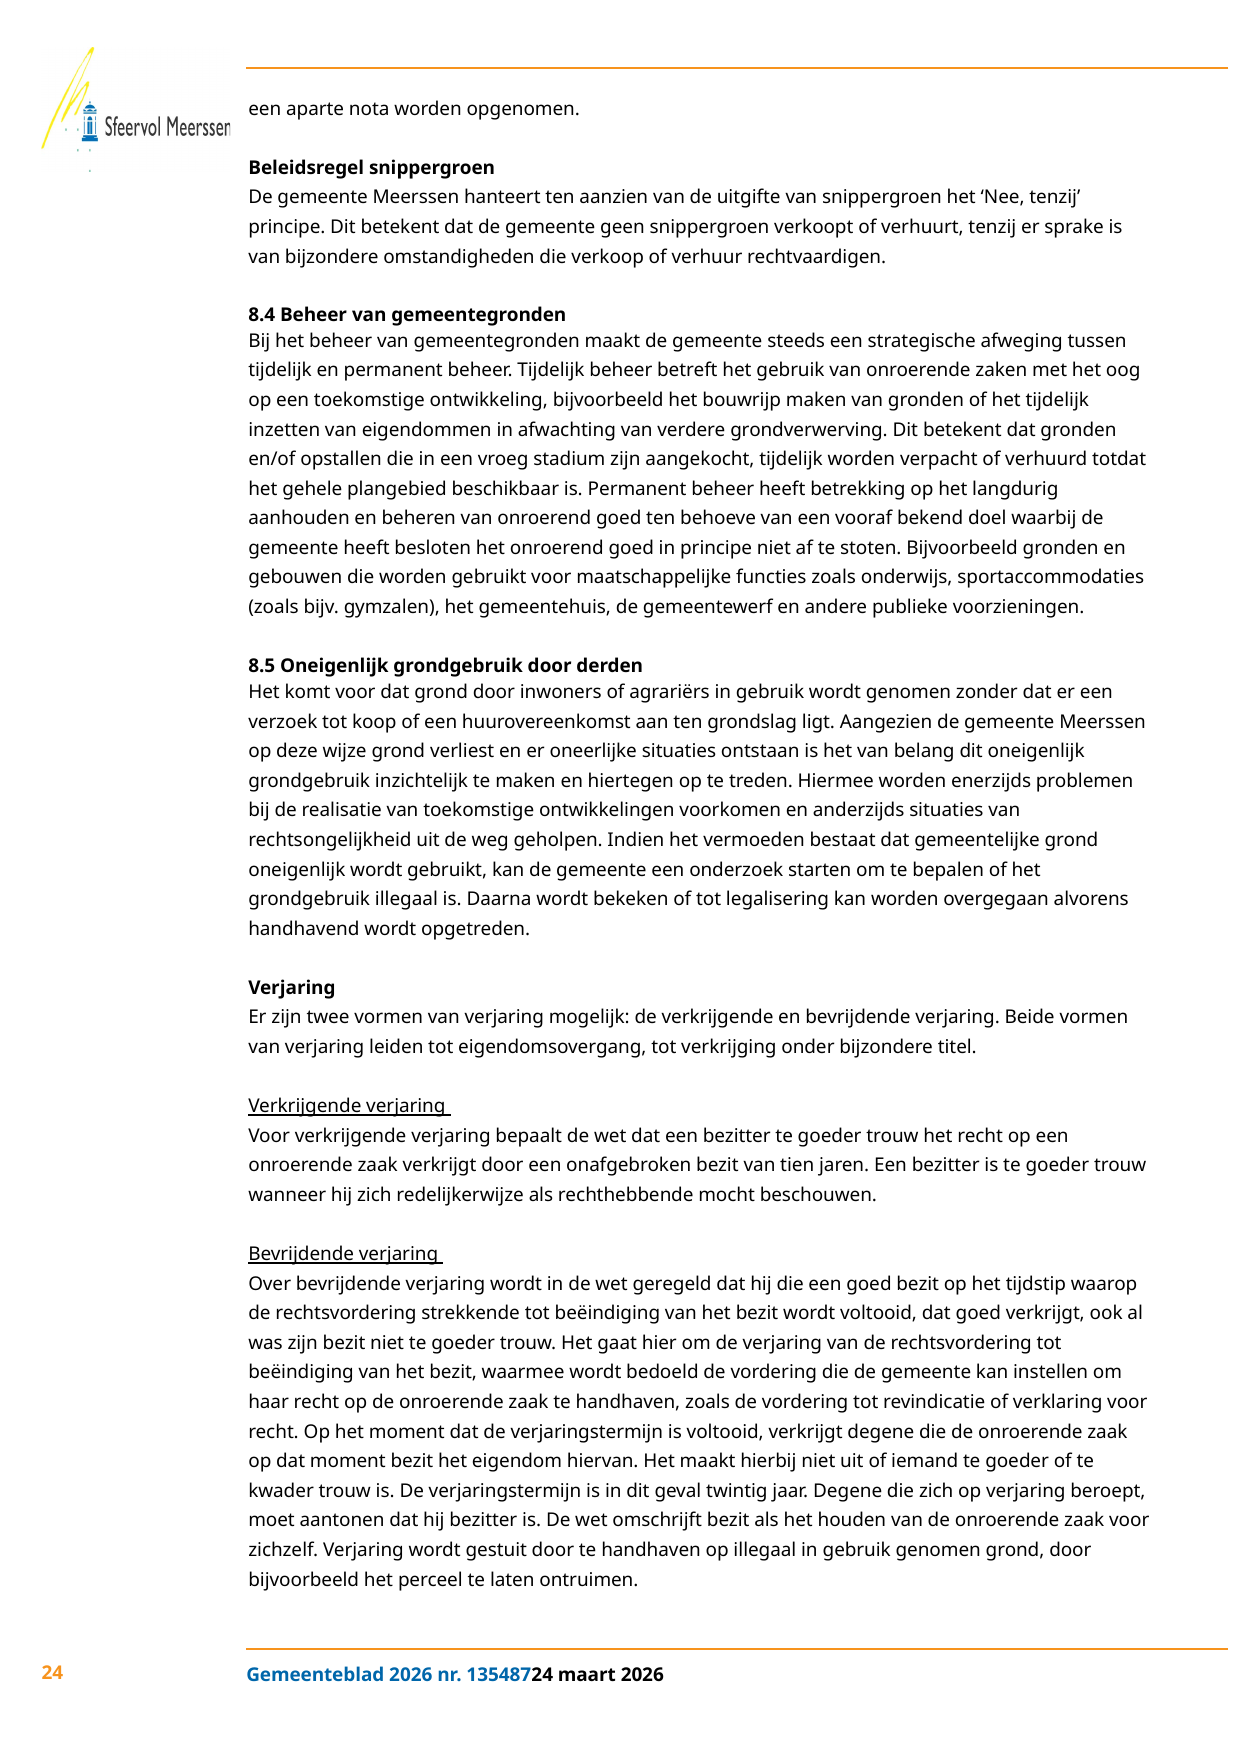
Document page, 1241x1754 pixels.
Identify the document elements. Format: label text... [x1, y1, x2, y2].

text Het komt voor dat grond door inwoners of agrariërs in gebruik wordt genomen zonder dat er een verzoek tot koop of een huurovereenkomst aan ten grondslag ligt. Aangezien de gemeente Meerssen op deze wijze grond verliest en er oneerlijke situaties ontstaan is het van belang dit oneigenlijk grondgebruik inzichtelijk te maken en hiertegen op te treden. Hiermee worden enerzijds problemen bij de realisatie van toekomstige ontwikkelingen voorkomen en anderzijds situaties van rechtsongelijkheid uit de weg geholpen. Indien het vermoeden bestaat dat gemeentelijke grond oneigenlijk wordt gebruikt, kan de gemeente een onderzoek starten om te bepalen of het grondgebruik illegaal is. Daarna wordt bekeken of tot legalisering kan worden overgegaan alvorens handhavend wordt opgetreden. [248, 678, 1152, 941]
table_header Beleidsregel snippergroen De gemeente Meerssen hanteert ten aanzien van de uitgifte van snippergroen het ‘Nee, tenzij’ principe. Dit betekent dat de gemeente geen snippergroen verkoopt of verhuurt, tenzij er sprake is van bijzondere omstandigheden die verkoop of verhuur rechtvaardigen. [248, 154, 1152, 268]
text Bevrijdende verjaring [248, 1240, 1152, 1266]
text 8.4 Beheer van gemeentegronden [248, 301, 1152, 327]
picture [41, 47, 231, 172]
text Verjaring [248, 974, 1152, 1000]
text 8.5 Oneigenlijk grondgebruik door derden [248, 652, 1152, 678]
text Bij het beheer van gemeentegronden maakt de gemeente steeds een strategische afweging tussen tijdelijk en permanent beheer. Tijdelijk beheer betreft het gebruik van onroerende zaken met het oog op een toekomstige ontwikkeling, bijvoorbeeld het bouwrijp maken van gronden of het tijdelijk inzetten van eigendommen in afwachting van verdere grondverwerving. Dit betekent dat gronden en/of opstallen die in een vroeg stadium zijn aangekocht, tijdelijk worden verpacht of verhuurd totdat het gehele plangebied beschikbaar is. Permanent beheer heeft betrekking op het langdurig aanhouden en beheren van onroerend goed ten behoeve van een vooraf bekend doel waarbij de gemeente heeft besloten het onroerend goed in principe niet af te stoten. Bijvoorbeeld gronden en gebouwen die worden gebruikt voor maatschappelijke functies zoals onderwijs, sportaccommodaties (zoals bijv. gymzalen), het gemeentehuis, de gemeentewerf en andere publieke voorzieningen. [248, 327, 1152, 619]
text een aparte nota worden opgenomen. [248, 95, 1152, 121]
text Over bevrijdende verjaring wordt in de wet geregeld dat hij die een goed bezit op het tijdstip waarop de rechtsvordering strekkende tot beëindiging van het bezit wordt voltooid, dat goed verkrijgt, ook al was zijn bezit niet te goeder trouw. Het gaat hier om de verjaring van de rechtsvordering tot beëindiging van het bezit, waarmee wordt bedoeld de vordering die de gemeente kan instellen om haar recht op de onroerende zaak te handhaven, zoals de vordering tot revindicatie of verklaring voor recht. Op het moment dat de verjaringstermijn is voltooid, verkrijgt degene die de onroerende zaak op dat moment bezit het eigendom hiervan. Het maakt hierbij niet uit of iemand te goeder of te kwader trouw is. De verjaringstermijn is in dit geval twintig jaar. Degene die zich op verjaring beroept, moet aantonen dat hij bezitter is. De wet omschrijft bezit als het houden van de onroerende zaak voor zichzelf. Verjaring wordt gestuit door te handhaven op illegaal in gebruik genomen grond, door bijvoorbeeld het perceel te laten ontruimen. [248, 1270, 1152, 1591]
text Er zijn twee vormen van verjaring mogelijk: de verkrijgende en bevrijdende verjaring. Beide vormen van verjaring leiden tot eigendomsovergang, tot verkrijging onder bijzondere titel. [248, 1004, 1152, 1059]
text Verkrijgende verjaring [248, 1092, 1152, 1118]
text Voor verkrijgende verjaring bepaalt de wet dat een bezitter te goeder trouw het recht op een onroerende zaak verkrijgt door een onafgebroken bezit van tien jaren. Een bezitter is te goeder trouw wanneer hij zich redelijkerwijze als rechthebbende mocht beschouwen. [248, 1122, 1152, 1207]
